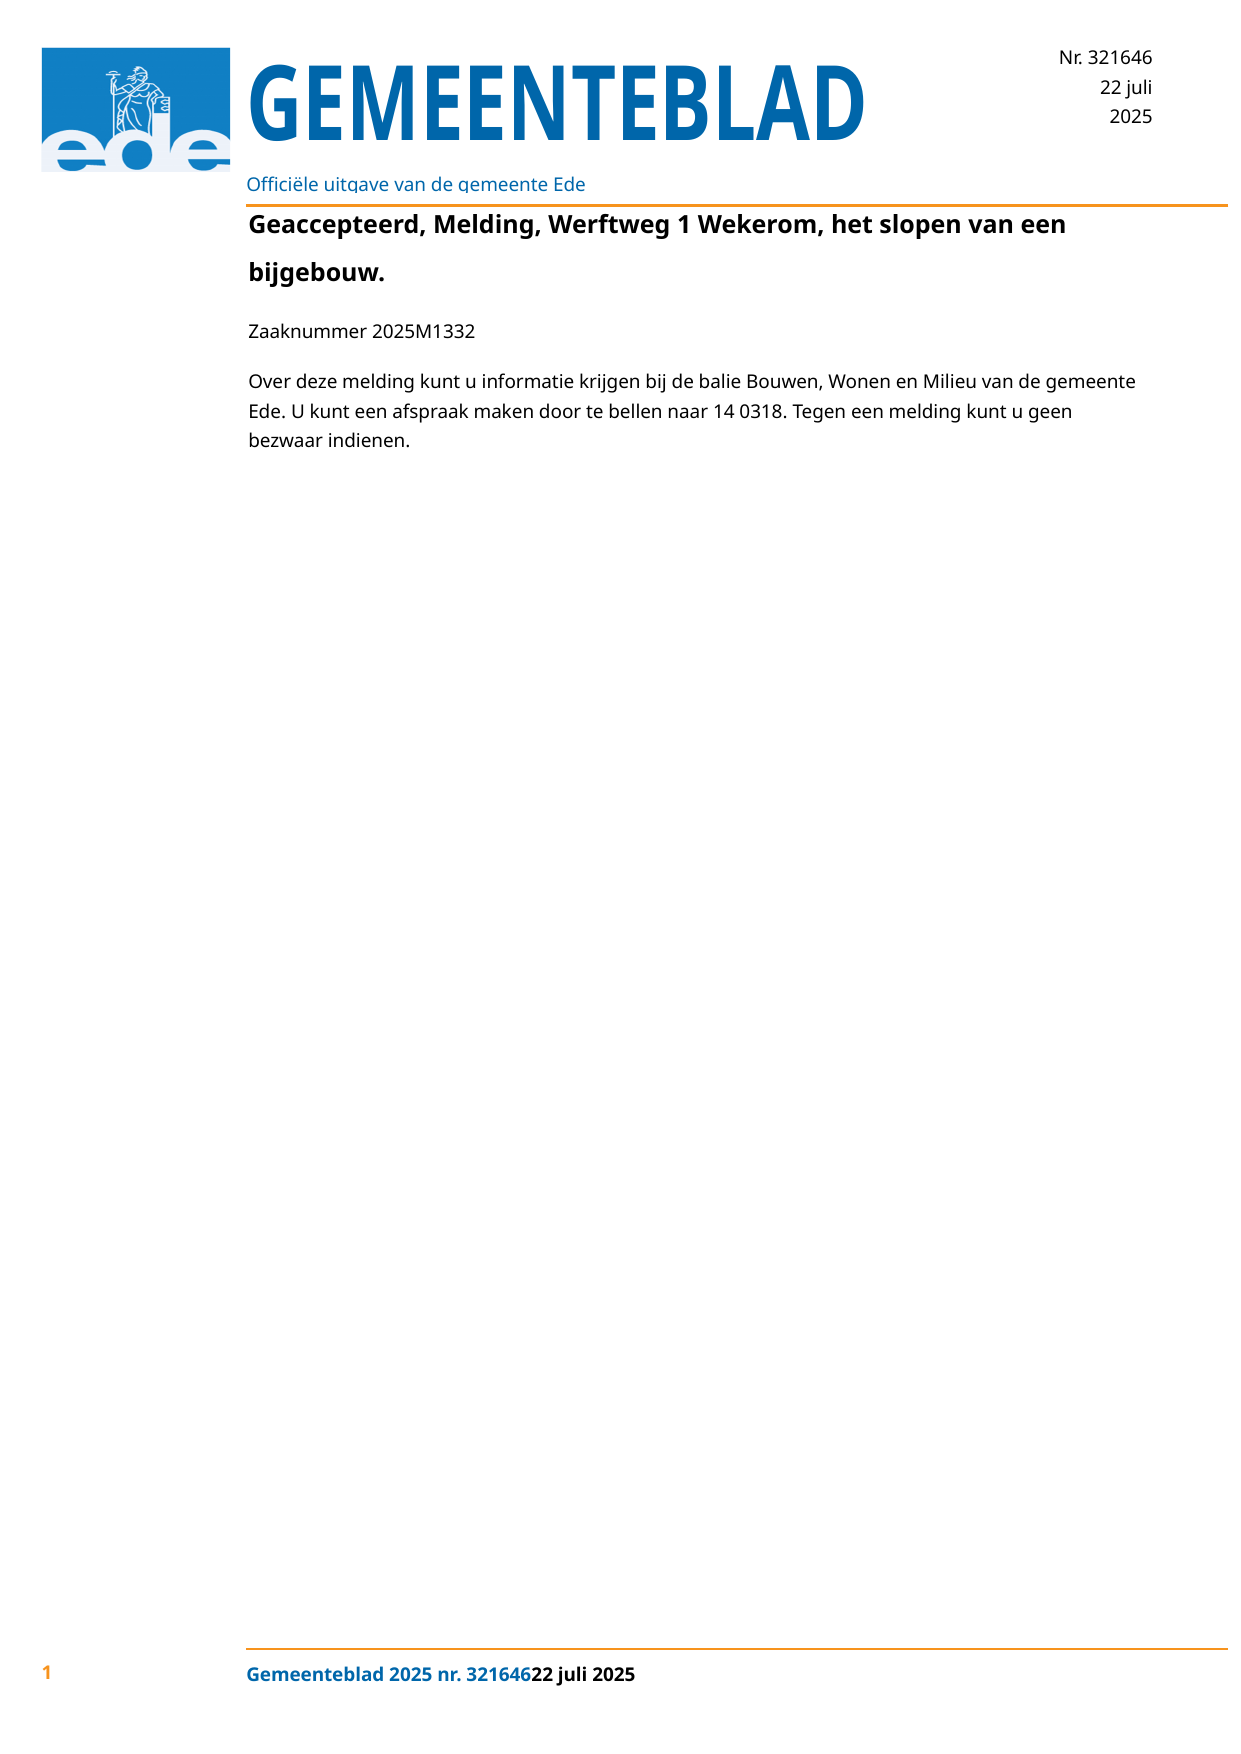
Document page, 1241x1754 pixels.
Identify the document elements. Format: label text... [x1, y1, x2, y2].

picture [41, 47, 231, 172]
text Over deze melding kunt u informatie krijgen bij de balie Bouwen, Wonen en Milieu van de gemeente Ede. U kunt een afspraak maken door te bellen naar 14 0318. Tegen een melding kunt u geen bezwaar indienen. [248, 368, 1152, 453]
text Geaccepteerd, Melding, Werftweg 1 Wekerom, het slopen van een bijgebouw. [248, 207, 1152, 288]
text Zaaknummer 2025M1332 [248, 318, 1152, 344]
